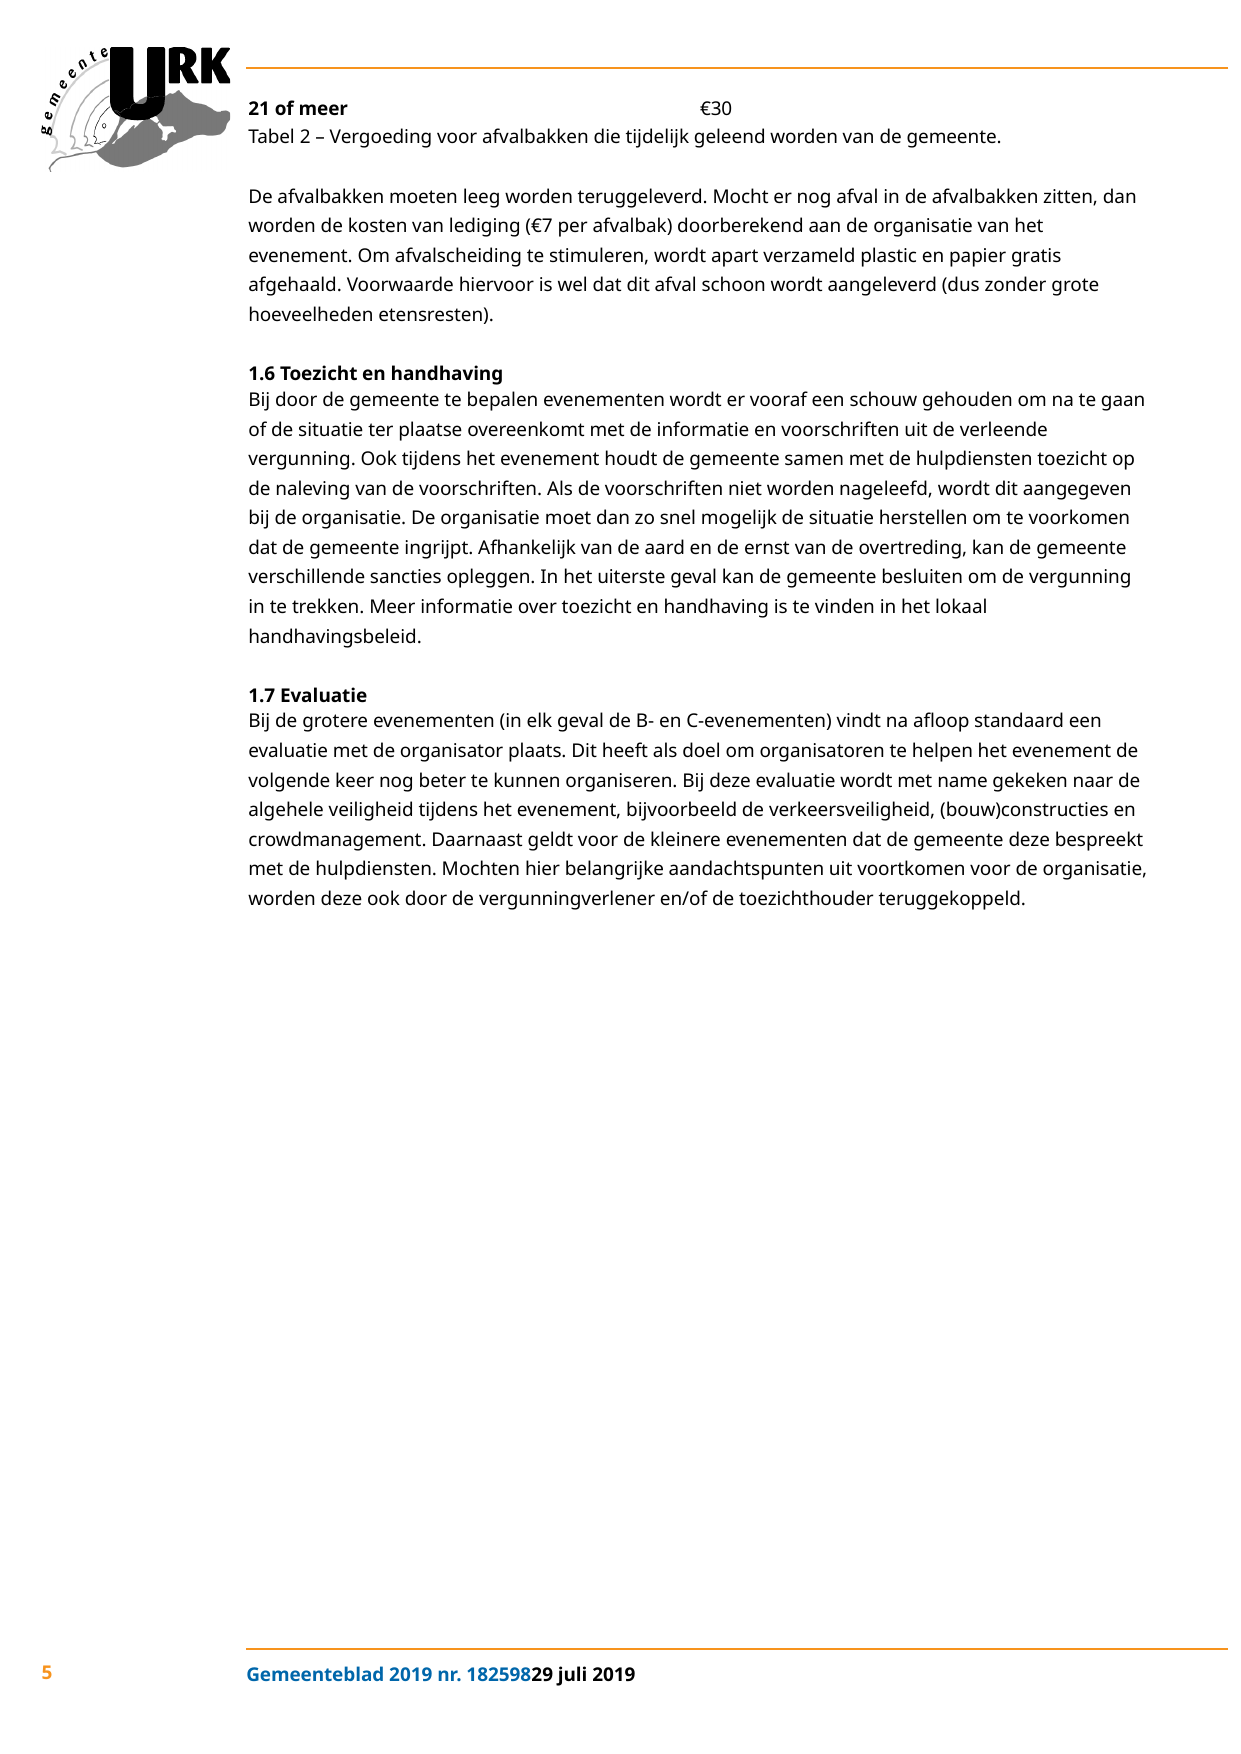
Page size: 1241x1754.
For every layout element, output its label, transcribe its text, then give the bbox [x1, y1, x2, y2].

text Bij de grotere evenementen (in elk geval de B- en C-evenementen) vindt na afloop standaard een evaluatie met de organisator plaats. Dit heeft als doel om organisatoren te helpen het evenement de volgende keer nog beter te kunnen organiseren. Bij deze evaluatie wordt met name gekeken naar de algehele veiligheid tijdens het evenement, bijvoorbeeld de verkeersveiligheid, (bouw)constructies en crowdmanagement. Daarnaast geldt voor de kleinere evenementen dat de gemeente deze bespreekt met de hulpdiensten. Mochten hier belangrijke aandachtspunten uit voortkomen voor de organisatie, worden deze ook door de vergunningverlener en/of de toezichthouder teruggekoppeld. [248, 708, 1152, 911]
text 1.6 Toezicht en handhaving [248, 360, 1152, 386]
table_cell €30 [700, 95, 1152, 121]
text De afvalbakken moeten leeg worden teruggeleverd. Mocht er nog afval in de afvalbakken zitten, dan worden de kosten van lediging (€7 per afvalbak) doorberekend aan de organisatie van het evenement. Om afvalscheiding te stimuleren, wordt apart verzameld plastic en papier gratis afgehaald. Voorwaarde hiervoor is wel dat dit afval schoon wordt aangeleverd (dus zonder grote hoeveelheden etensresten). [248, 183, 1152, 327]
picture [41, 47, 231, 172]
table_cell 21 of meer [248, 95, 700, 121]
text Bij door de gemeente te bepalen evenementen wordt er vooraf een schouw gehouden om na te gaan of de situatie ter plaatse overeenkomt met de informatie en voorschriften uit de verleende vergunning. Ook tijdens het evenement houdt de gemeente samen met de hulpdiensten toezicht op de naleving van de voorschriften. Als de voorschriften niet worden nageleefd, wordt dit aangegeven bij de organisatie. De organisatie moet dan zo snel mogelijk de situatie herstellen om te voorkomen dat de gemeente ingrijpt. Afhankelijk van de aard en de ernst van de overtreding, kan de gemeente verschillende sancties opleggen. In het uiterste geval kan de gemeente besluiten om de vergunning in te trekken. Meer informatie over toezicht en handhaving is te vinden in het lokaal handhavingsbeleid. [248, 386, 1152, 648]
text 1.7 Evaluatie [248, 682, 1152, 708]
text Tabel 2 – Vergoeding voor afvalbakken die tijdelijk geleend worden van de gemeente. [248, 124, 1152, 149]
